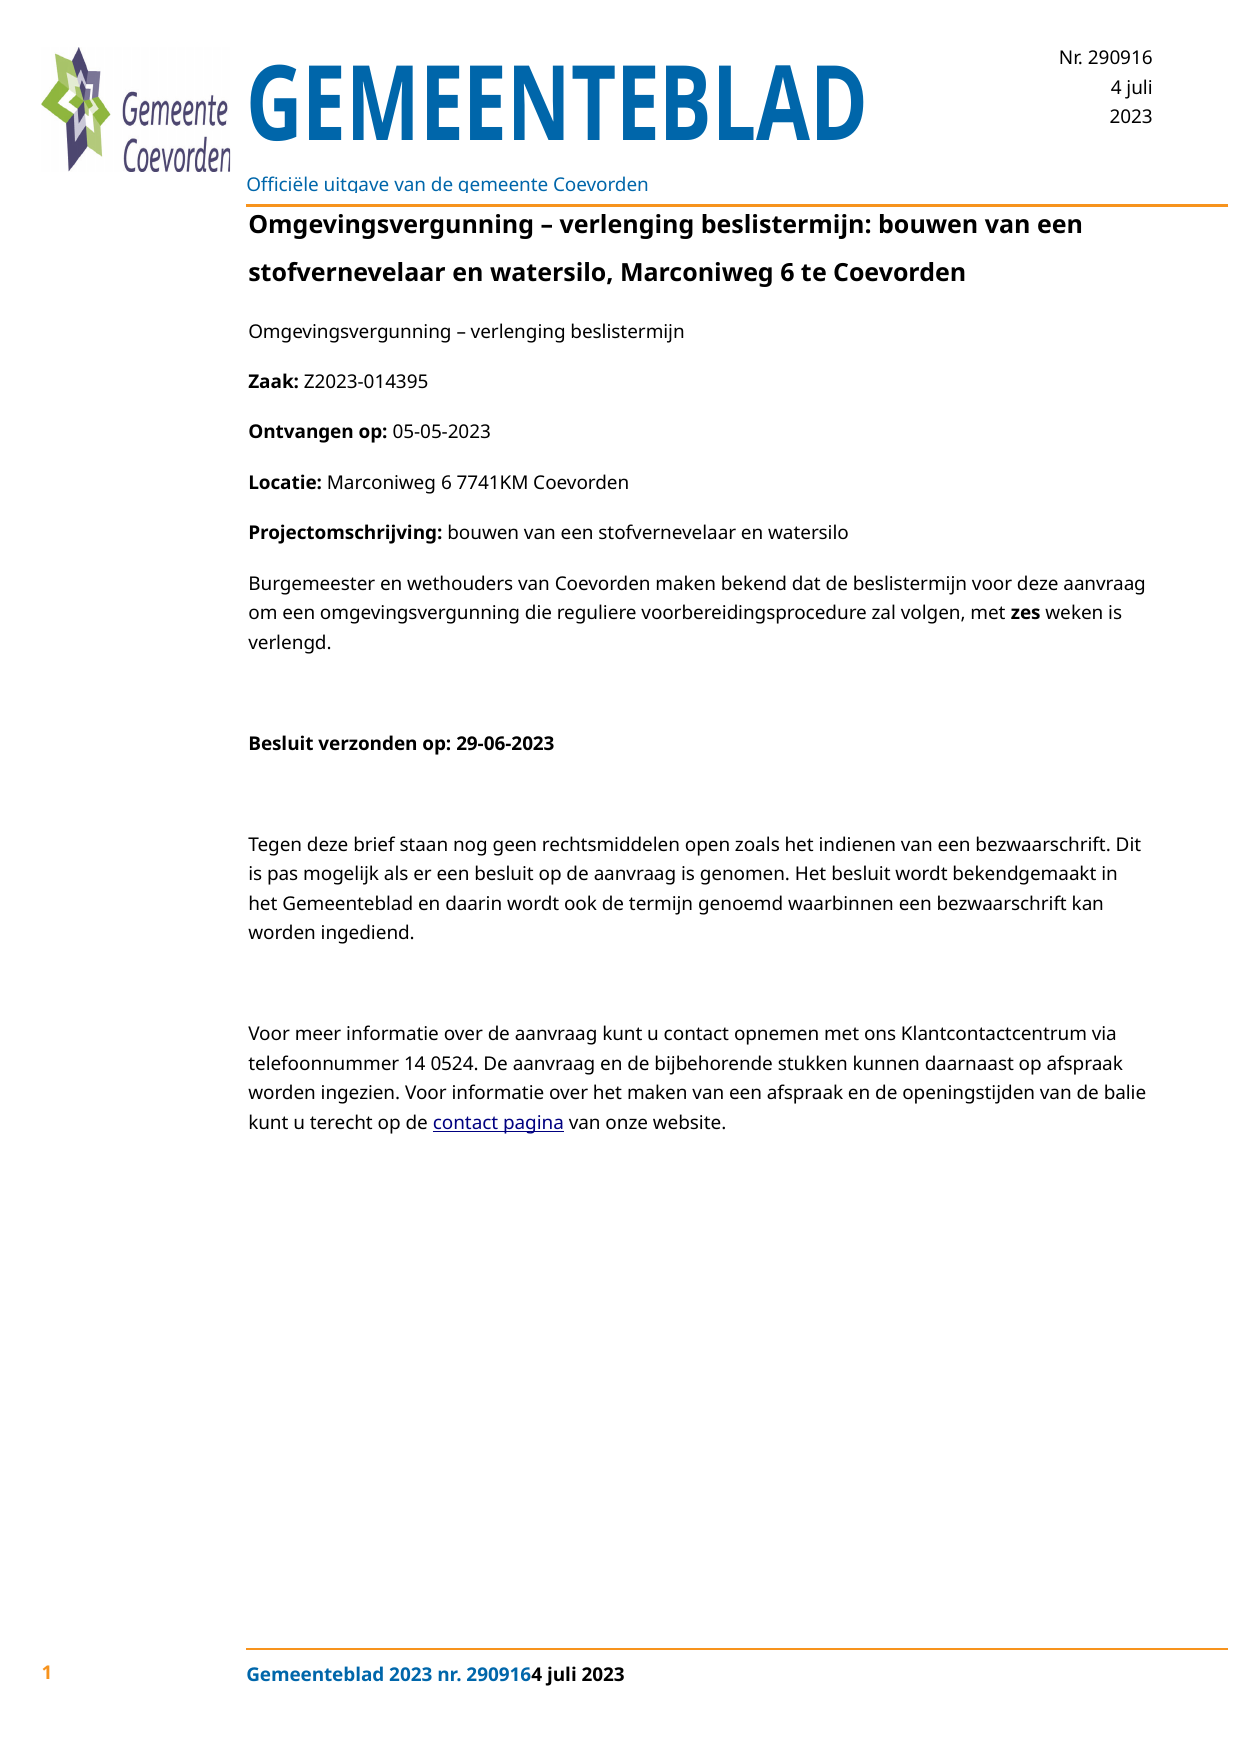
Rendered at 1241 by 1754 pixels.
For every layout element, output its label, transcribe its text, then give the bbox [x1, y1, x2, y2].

text Omgevingsvergunning – verlenging beslistermijn [248, 318, 1152, 344]
text Omgevingsvergunning – verlenging beslistermijn: bouwen van een stofvernevelaar en watersilo, Marconiweg 6 te Coevorden [248, 207, 1152, 288]
text Ontvangen op: 05-05-2023 [248, 419, 1152, 444]
text Projectomschrijving: bouwen van een stofvernevelaar en watersilo [248, 519, 1152, 545]
text Zaak: Z2023-014395 [248, 368, 1152, 394]
text Burgemeester en wethouders van Coevorden maken bekend dat de beslistermijn voor deze aanvraag om een omgevingsvergunning die reguliere voorbereidingsprocedure zal volgen, met zes weken is verlengd. [248, 570, 1152, 655]
text Tegen deze brief staan nog geen rechtsmiddelen open zoals het indienen van een bezwaarschrift. Dit is pas mogelijk als er een besluit op de aanvraag is genomen. Het besluit wordt bekendgemaakt in het Gemeenteblad en daarin wordt ook de termijn genoemd waarbinnen een bezwaarschrift kan worden ingediend. [248, 831, 1152, 945]
picture [41, 47, 231, 172]
text Locatie: Marconiweg 6 7741KM Coevorden [248, 469, 1152, 495]
text Voor meer informatie over de aanvraag kunt u contact opnemen met ons Klantcontactcentrum via telefoonnummer 14 0524. De aanvraag en de bijbehorende stukken kunnen daarnaast op afspraak worden ingezien. Voor informatie over het maken van een afspraak en de openingstijden van de balie kunt u terecht op de contact pagina van onze website. [248, 1020, 1152, 1135]
text Besluit verzonden op: 29-06-2023 [248, 730, 1152, 756]
